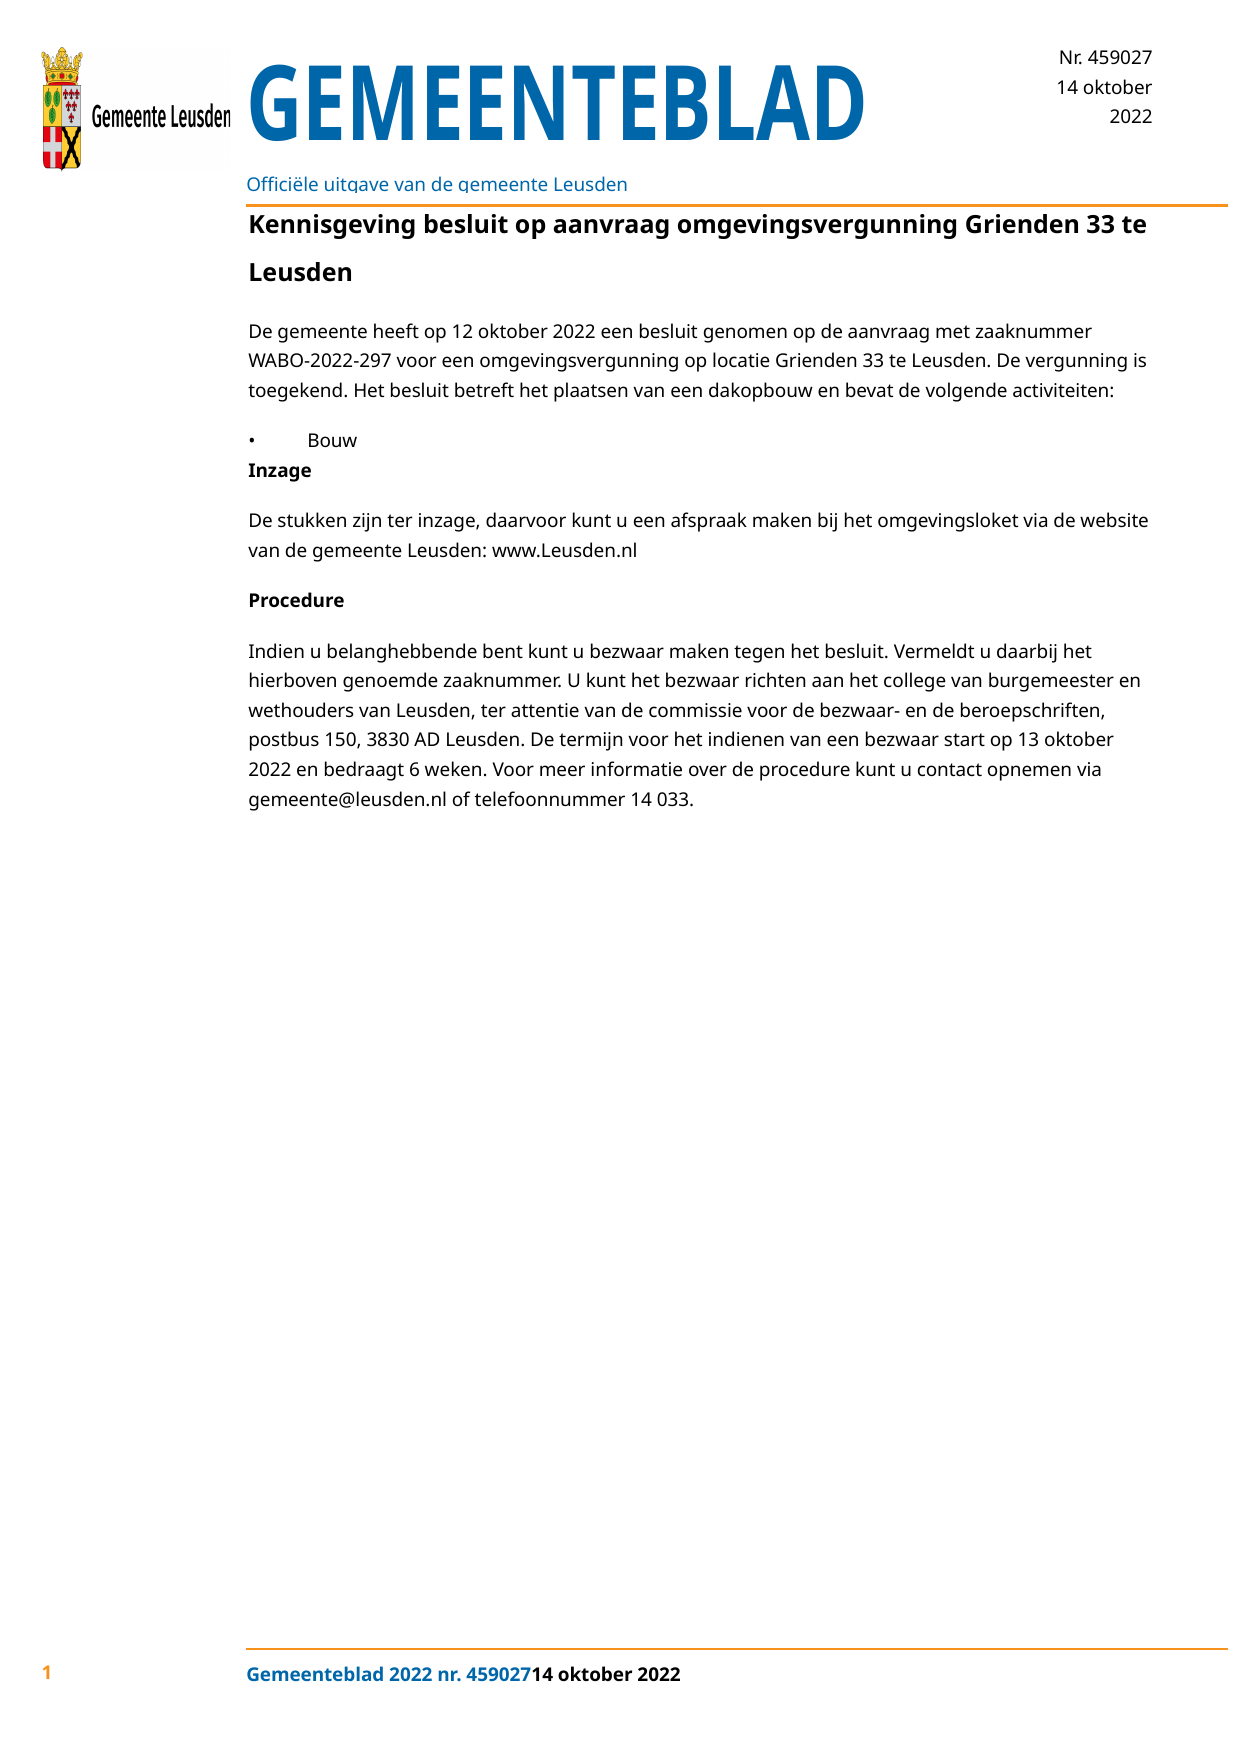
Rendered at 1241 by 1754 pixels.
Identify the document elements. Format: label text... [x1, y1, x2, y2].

text De gemeente heeft op 12 oktober 2022 een besluit genomen op de aanvraag met zaaknummer WABO-2022-297 voor een omgevingsvergunning op locatie Grienden 33 te Leusden. De vergunning is toegekend. Het besluit betreft het plaatsen van een dakopbouw en bevat de volgende activiteiten: [248, 318, 1152, 403]
text Procedure [248, 587, 1152, 613]
text Indien u belanghebbende bent kunt u bezwaar maken tegen het besluit. Vermeldt u daarbij het hierboven genoemde zaaknummer. U kunt het bezwaar richten aan het college van burgemeester en wethouders van Leusden, ter attentie van de commissie voor de bezwaar- en de beroepschriften, postbus 150, 3830 AD Leusden. De termijn voor het indienen van een bezwaar start op 13 oktober 2022 en bedraagt 6 weken. Voor meer informatie over de procedure kunt u contact opnemen via gemeente@leusden.nl of telefoonnummer 14 033. [248, 638, 1152, 812]
list Bouw [248, 427, 1152, 453]
picture [41, 47, 231, 172]
text De stukken zijn ter inzage, daarvoor kunt u een afspraak maken bij het omgevingsloket via de website van de gemeente Leusden: www.Leusden.nl [248, 507, 1152, 563]
text Inzage [248, 457, 1152, 483]
text Kennisgeving besluit op aanvraag omgevingsvergunning Grienden 33 te Leusden [248, 207, 1152, 288]
